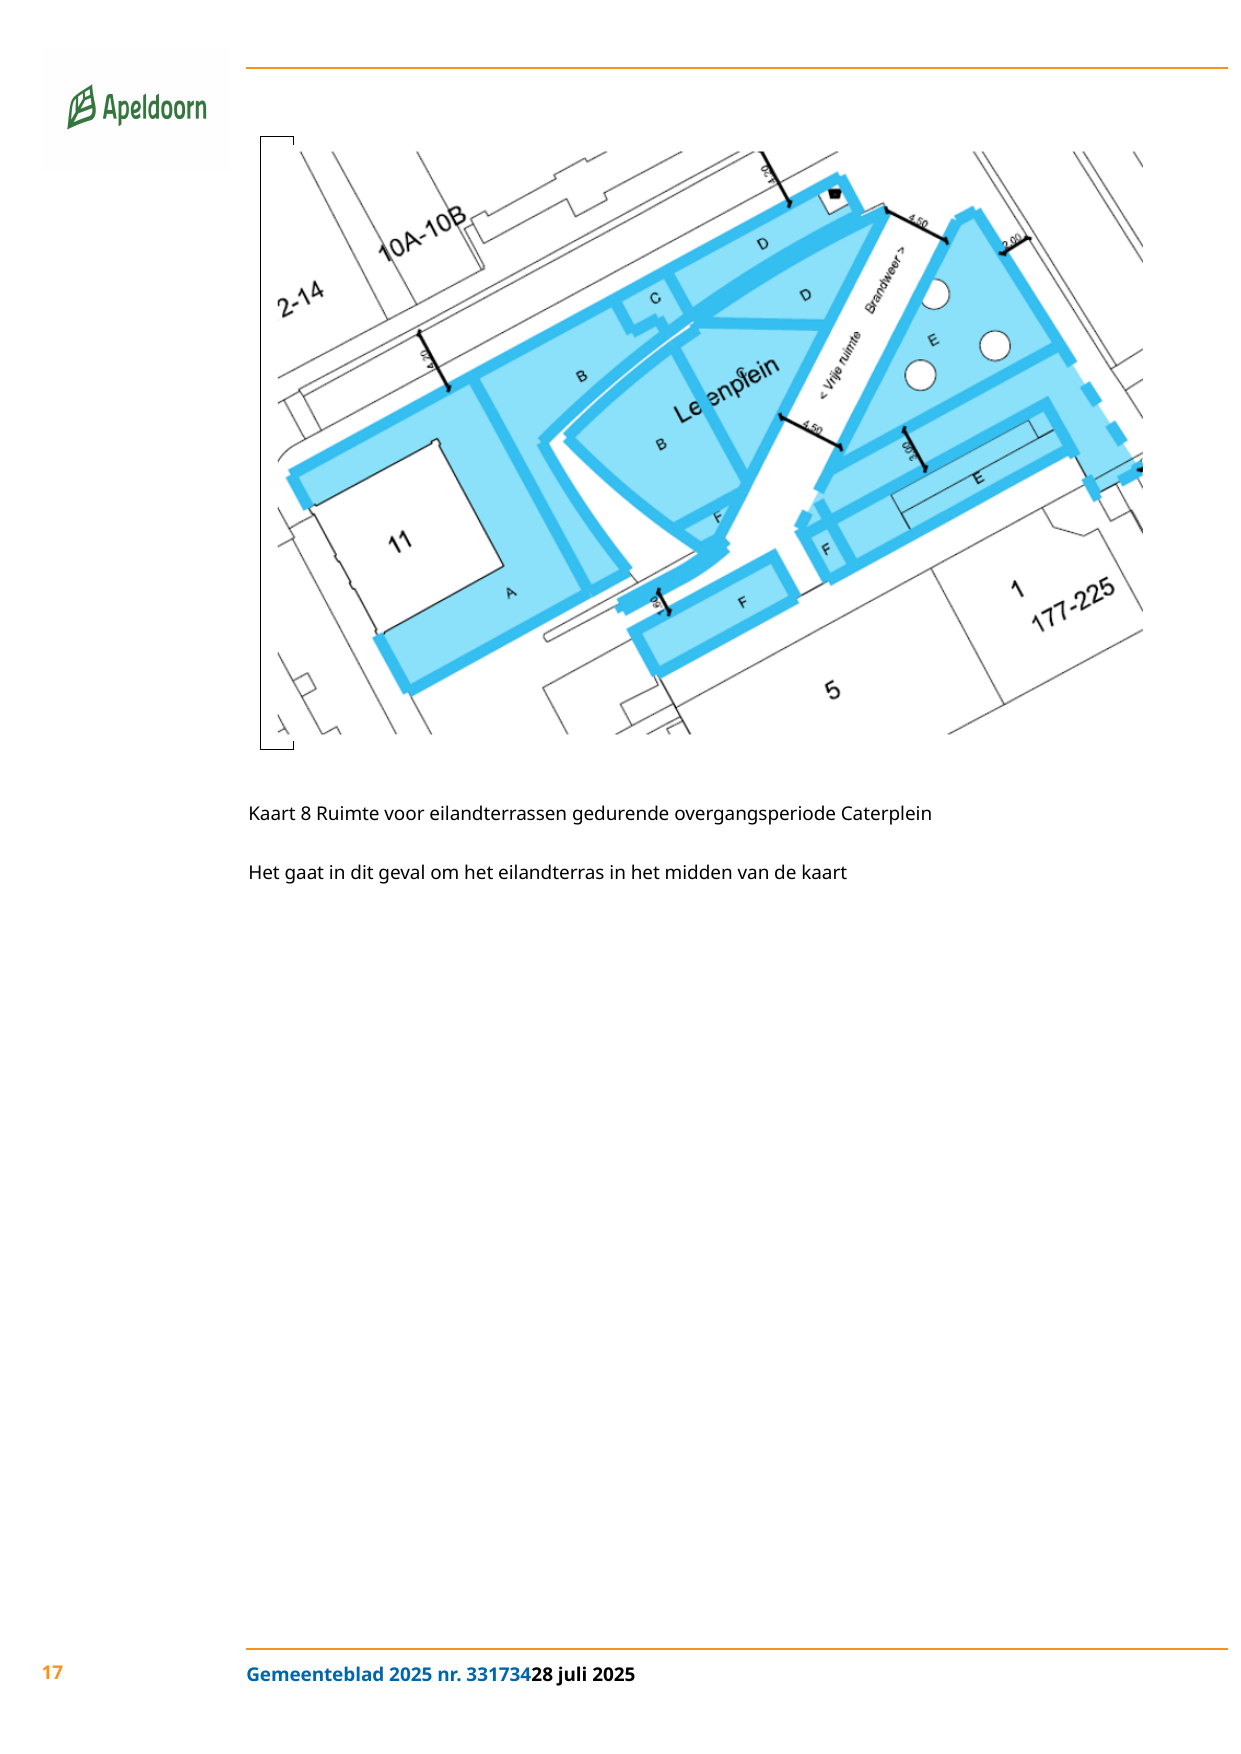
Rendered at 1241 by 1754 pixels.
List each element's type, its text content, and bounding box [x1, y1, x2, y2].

picture [268, 145, 1155, 741]
text Kaart 8 Ruimte voor eilandterrassen gedurende overgangsperiode Caterplein [248, 800, 1152, 826]
picture [41, 47, 231, 172]
text Het gaat in dit geval om het eilandterras in het midden van de kaart [248, 859, 1152, 885]
